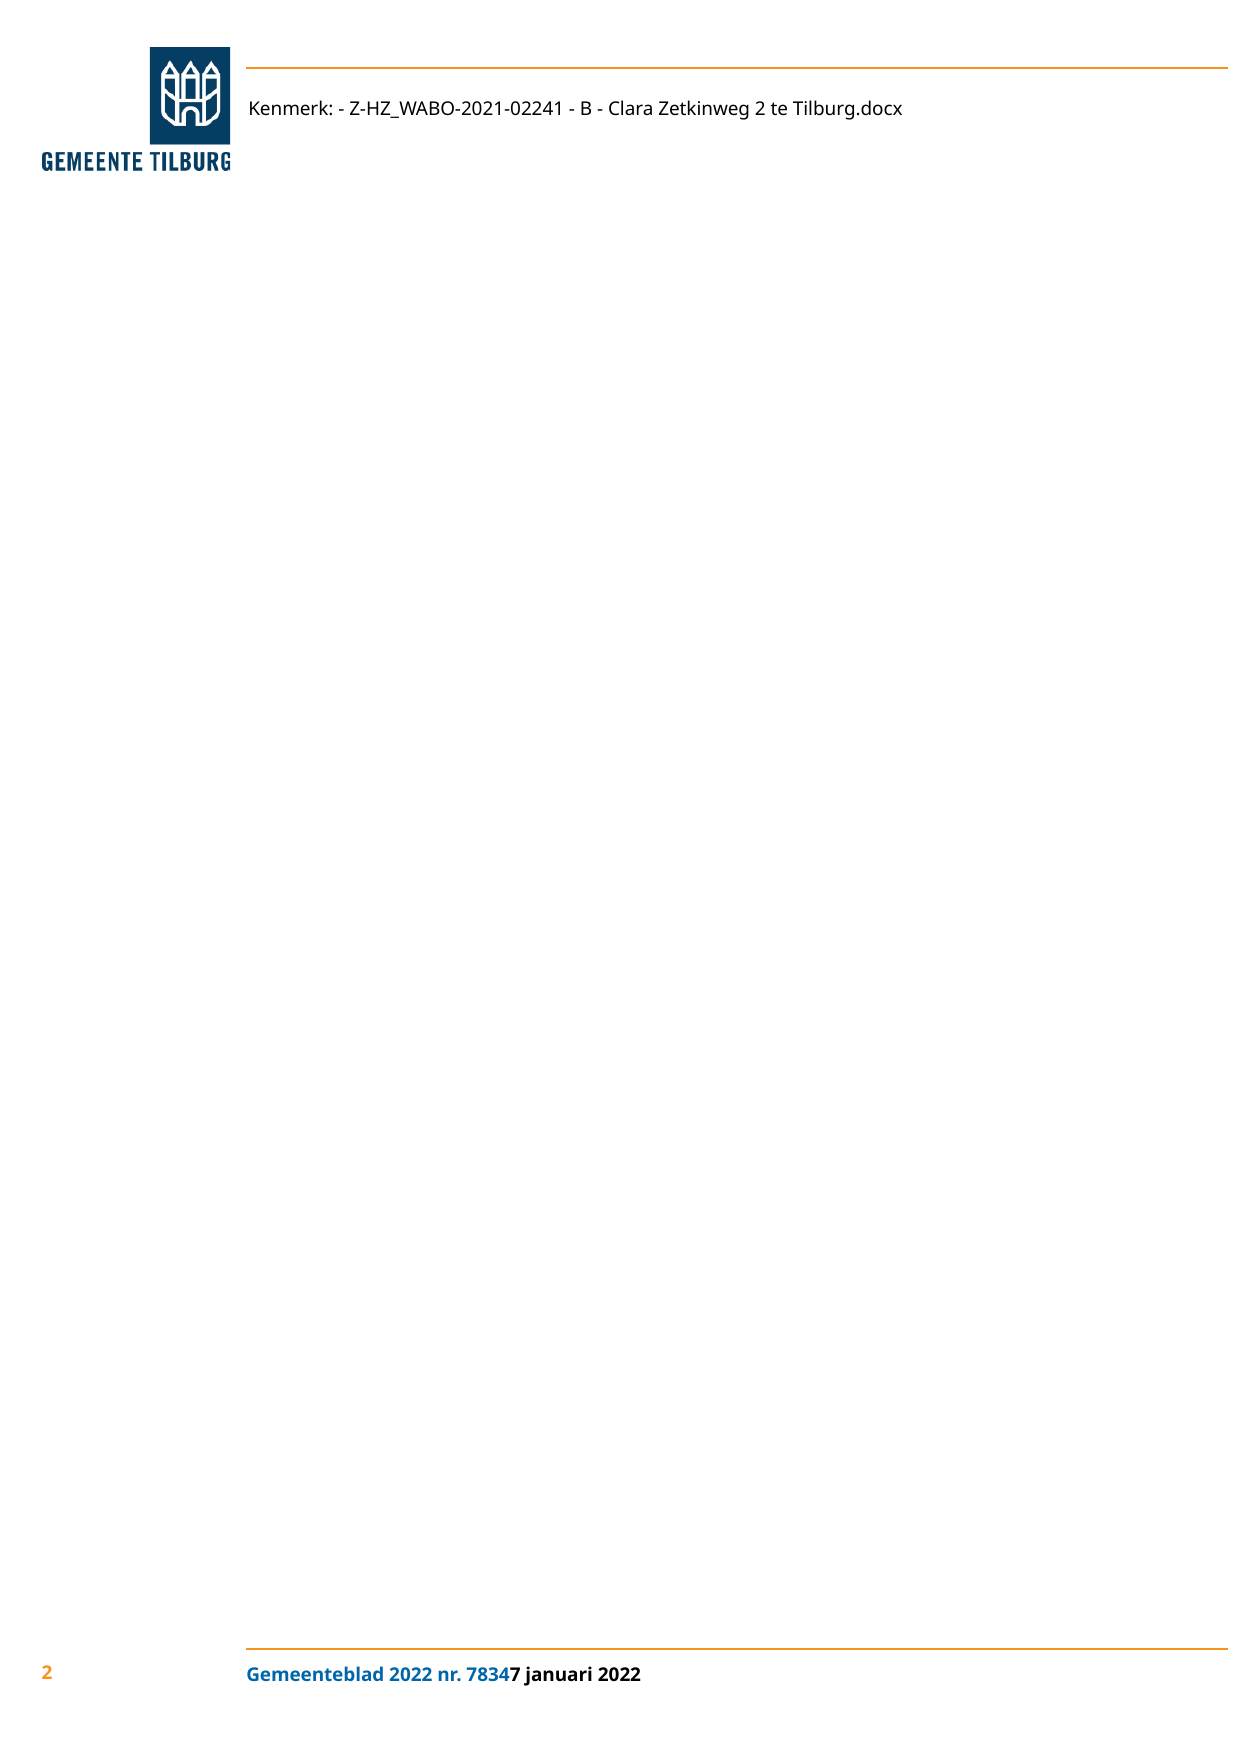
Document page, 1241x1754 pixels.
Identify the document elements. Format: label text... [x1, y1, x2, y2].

text Kenmerk: - Z-HZ_WABO-2021-02241 - B - Clara Zetkinweg 2 te Tilburg.docx [248, 95, 1152, 121]
picture [41, 47, 231, 172]
